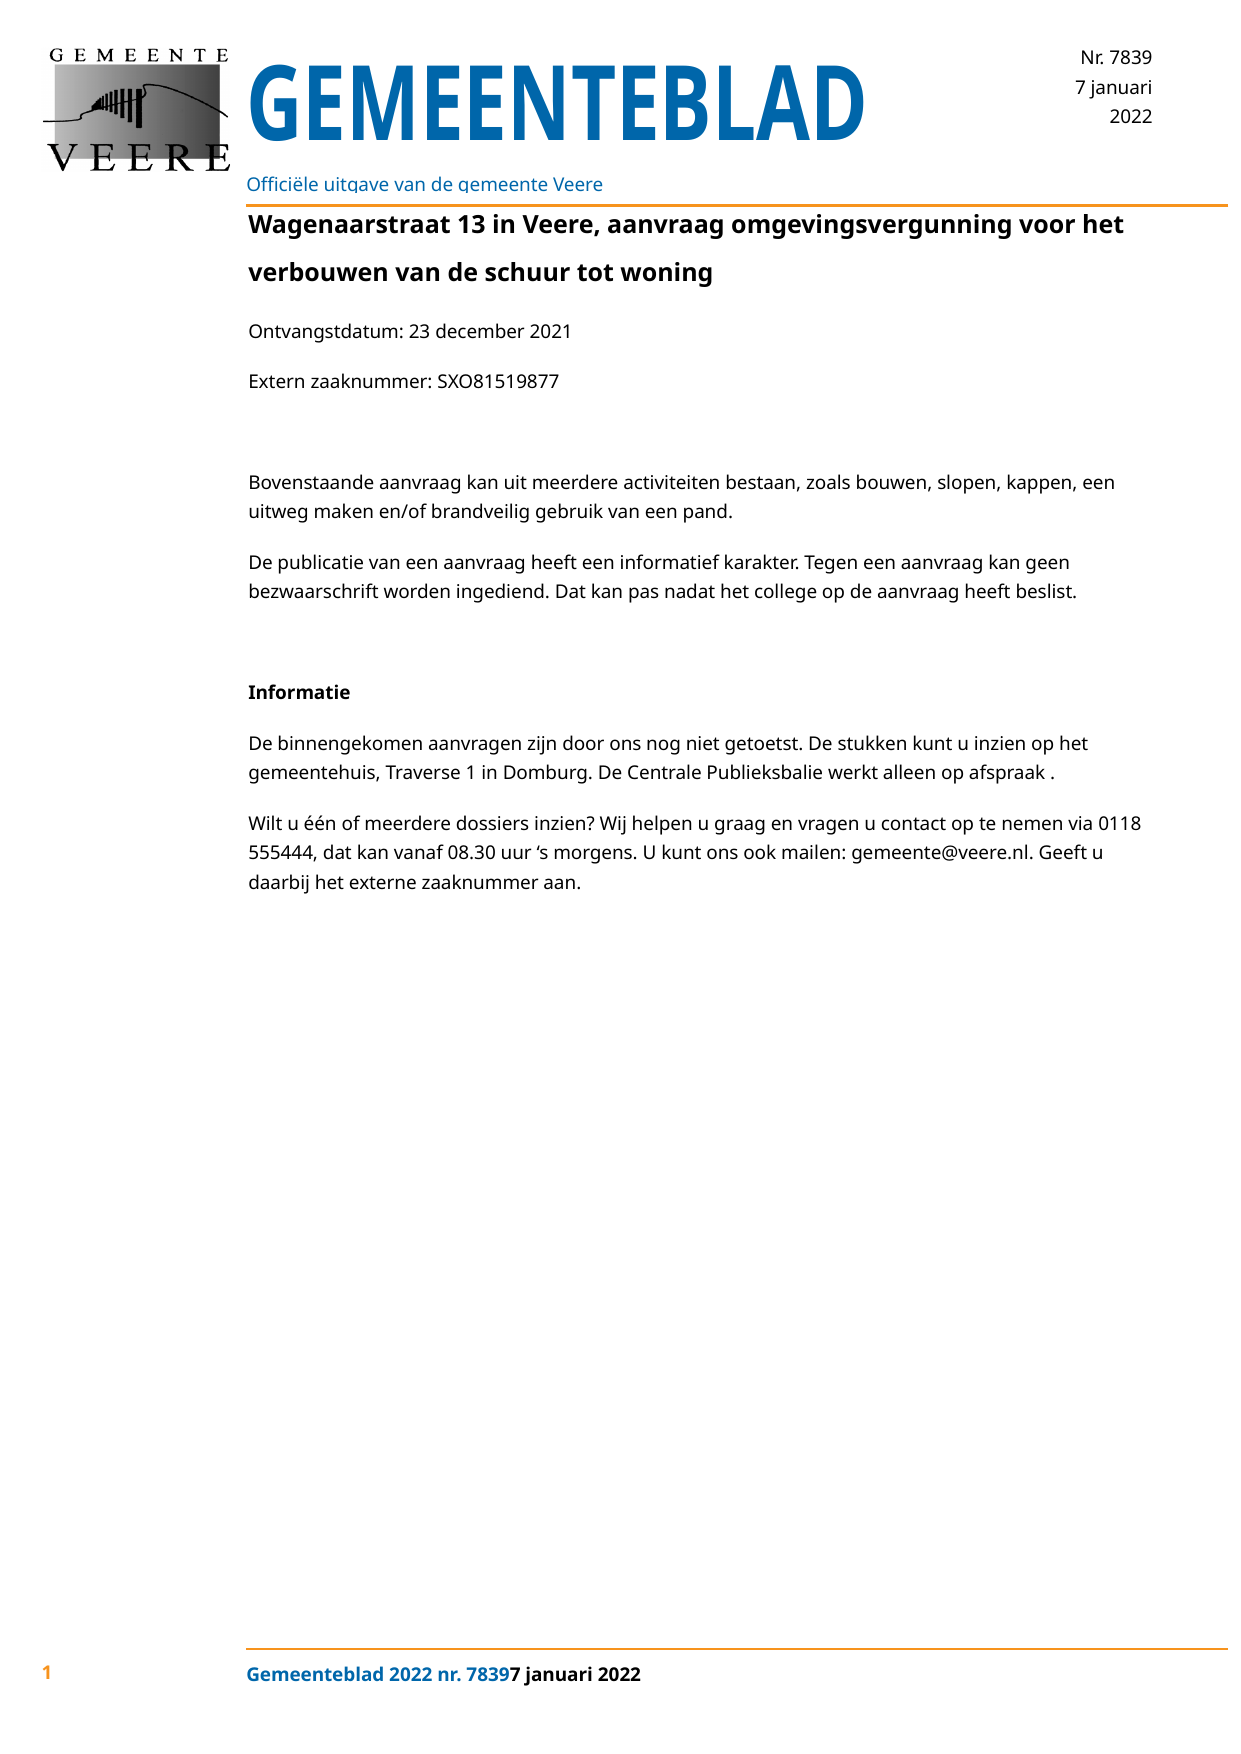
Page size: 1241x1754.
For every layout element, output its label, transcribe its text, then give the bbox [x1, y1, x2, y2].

text De binnengekomen aanvragen zijn door ons nog niet getoetst. De stukken kunt u inzien op het gemeentehuis, Traverse 1 in Domburg. De Centrale Publieksbalie werkt alleen op afspraak . [248, 730, 1152, 785]
text De publicatie van een aanvraag heeft een informatief karakter. Tegen een aanvraag kan geen bezwaarschrift worden ingediend. Dat kan pas nadat het college op de aanvraag heeft beslist. [248, 549, 1152, 604]
text Wilt u één of meerdere dossiers inzien? Wij helpen u graag en vragen u contact op te nemen via 0118 555444, dat kan vanaf 08.30 uur ‘s morgens. U kunt ons ook mailen: gemeente@veere.nl. Geeft u daarbij het externe zaaknummer aan. [248, 810, 1152, 895]
text Informatie [248, 679, 1152, 705]
text Ontvangstdatum: 23 december 2021 [248, 318, 1152, 344]
text Wagenaarstraat 13 in Veere, aanvraag omgevingsvergunning voor het verbouwen van de schuur tot woning [248, 207, 1152, 288]
picture [41, 47, 231, 172]
text Extern zaaknummer: SXO81519877 [248, 368, 1152, 394]
text Bovenstaande aanvraag kan uit meerdere activiteiten bestaan, zoals bouwen, slopen, kappen, een uitweg maken en/of brandveilig gebruik van een pand. [248, 469, 1152, 524]
